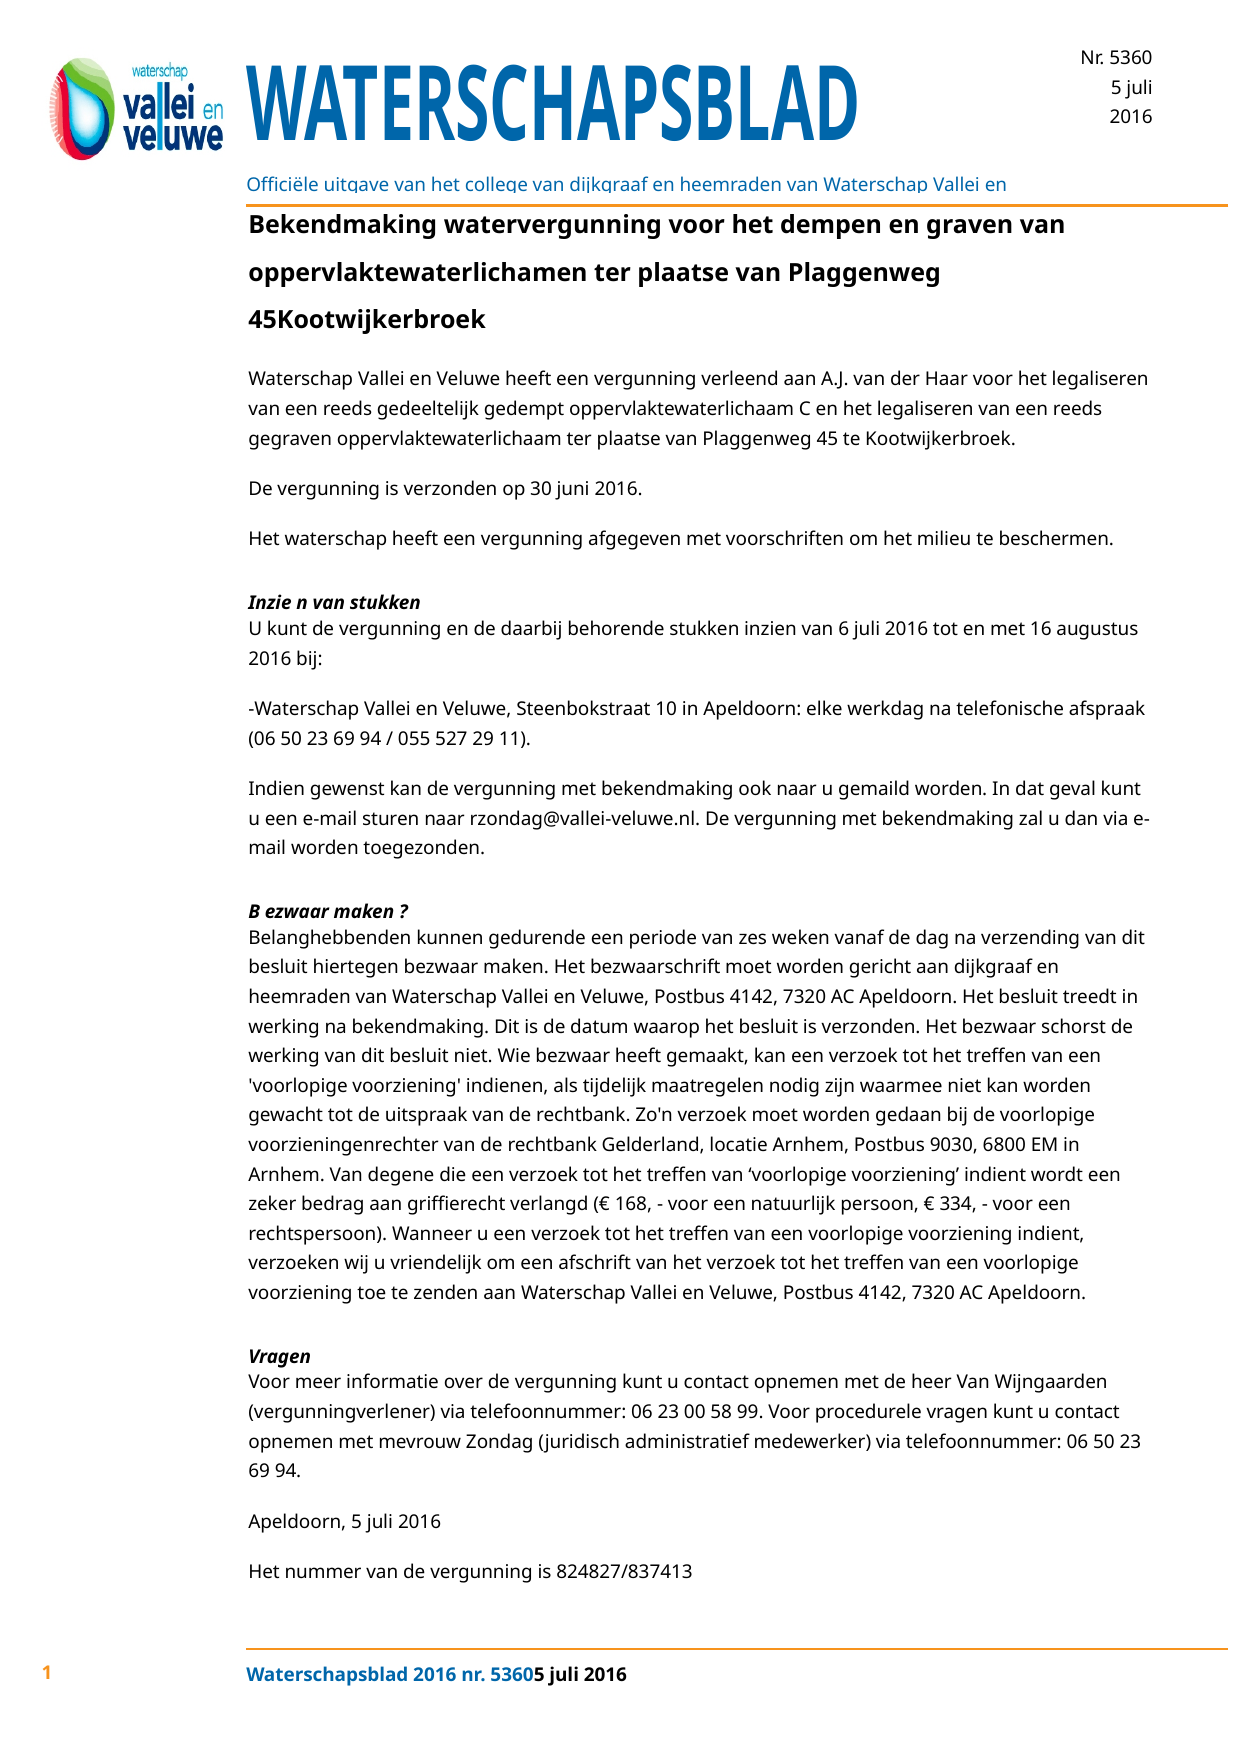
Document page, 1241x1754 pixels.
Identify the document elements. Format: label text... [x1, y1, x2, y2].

text Het waterschap heeft een vergunning afgegeven met voorschriften om het milieu te beschermen. [248, 526, 1152, 551]
text De vergunning is verzonden op 30 juni 2016. [248, 475, 1152, 501]
text Bekendmaking watervergunning voor het dempen en graven van oppervlaktewaterlichamen ter plaatse van Plaggenweg 45Kootwijkerbroek [248, 207, 1152, 336]
text Inzie n van stukken [248, 589, 1152, 615]
text Het nummer van de vergunning is 824827/837413 [248, 1558, 1152, 1584]
text B ezwaar maken ? [248, 898, 1152, 924]
text Belanghebbenden kunnen gedurende een periode van zes weken vanaf de dag na verzending van dit besluit hiertegen bezwaar maken. Het bezwaarschrift moet worden gericht aan dijkgraaf en heemraden van Waterschap Vallei en Veluwe, Postbus 4142, 7320 AC Apeldoorn. Het besluit treedt in werking na bekendmaking. Dit is de datum waarop het besluit is verzonden. Het bezwaar schorst de werking van dit besluit niet. Wie bezwaar heeft gemaakt, kan een verzoek tot het treffen van een 'voorlopige voorziening' indienen, als tijdelijk maatregelen nodig zijn waarmee niet kan worden gewacht tot de uitspraak van de rechtbank. Zo'n verzoek moet worden gedaan bij de voorlopige voorzieningenrechter van de rechtbank Gelderland, locatie Arnhem, Postbus 9030, 6800 EM in Arnhem. Van degene die een verzoek tot het treffen van ‘voorlopige voorziening’ indient wordt een zeker bedrag aan griffierecht verlangd (€ 168, - voor een natuurlijk persoon, € 334, - voor een rechtspersoon). Wanneer u een verzoek tot het treffen van een voorlopige voorziening indient, verzoeken wij u vriendelijk om een afschrift van het verzoek tot het treffen van een voorlopige voorziening toe te zenden aan Waterschap Vallei en Veluwe, Postbus 4142, 7320 AC Apeldoorn. [248, 924, 1152, 1305]
text Voor meer informatie over de vergunning kunt u contact opnemen met de heer Van Wijngaarden (vergunningverlener) via telefoonnummer: 06 23 00 58 99. Voor procedurele vragen kunt u contact opnemen met mevrouw Zondag (juridisch administratief medewerker) via telefoonnummer: 06 50 23 69 94. [248, 1369, 1152, 1483]
picture [41, 47, 231, 172]
text Apeldoorn, 5 juli 2016 [248, 1508, 1152, 1534]
text Indien gewenst kan de vergunning met bekendmaking ook naar u gemaild worden. In dat geval kunt u een e-mail sturen naar rzondag@vallei-veluwe.nl. De vergunning met bekendmaking zal u dan via e-mail worden toegezonden. [248, 775, 1152, 860]
text -Waterschap Vallei en Veluwe, Steenbokstraat 10 in Apeldoorn: elke werkdag na telefonische afspraak (06 50 23 69 94 / 055 527 29 11). [248, 695, 1152, 751]
text Vragen [248, 1343, 1152, 1369]
text U kunt de vergunning en de daarbij behorende stukken inzien van 6 juli 2016 tot en met 16 augustus 2016 bij: [248, 615, 1152, 671]
text Waterschap Vallei en Veluwe heeft een vergunning verleend aan A.J. van der Haar voor het legaliseren van een reeds gedeeltelijk gedempt oppervlaktewaterlichaam C en het legaliseren van een reeds gegraven oppervlaktewaterlichaam ter plaatse van Plaggenweg 45 te Kootwijkerbroek. [248, 366, 1152, 450]
